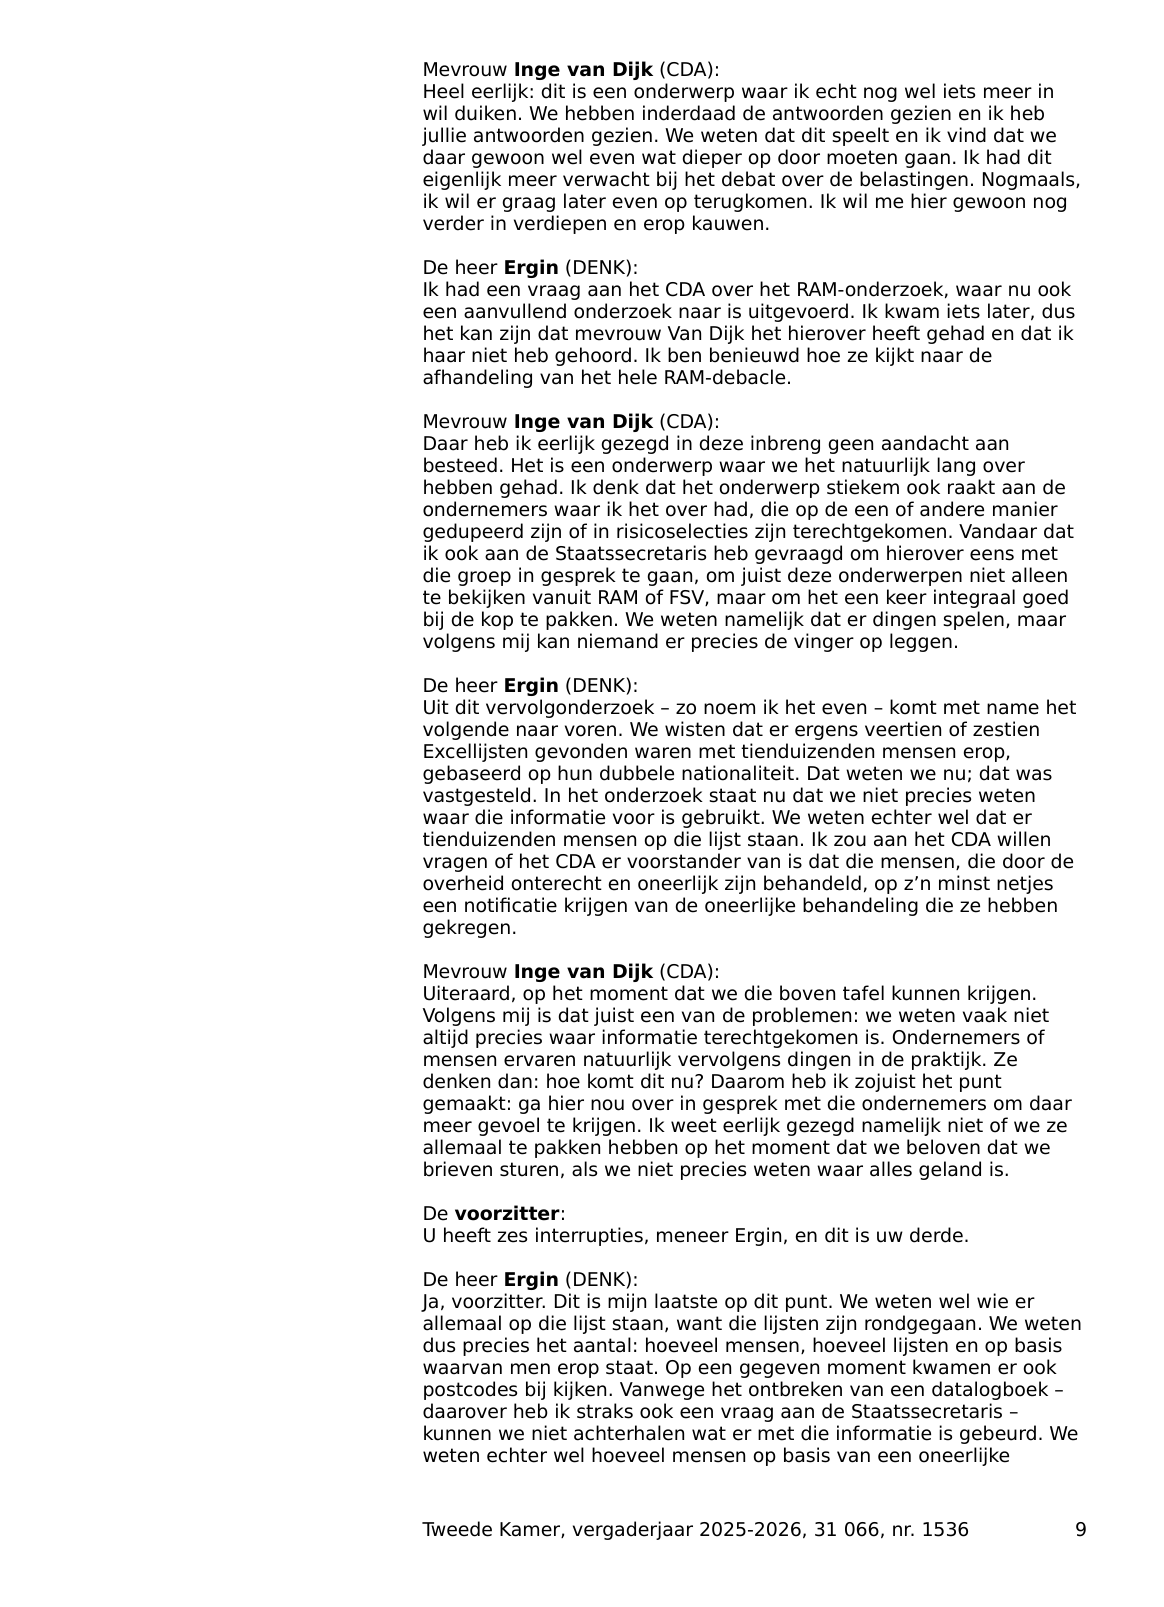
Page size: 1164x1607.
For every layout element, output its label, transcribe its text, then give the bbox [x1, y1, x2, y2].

text Heel eerlijk: dit is een onderwerp waar ik echt nog wel iets meer in wil duiken. We hebben inderdaad de antwoorden gezien en ik heb jullie antwoorden gezien. We weten dat dit speelt en ik vind dat we daar gewoon wel even wat dieper op door moeten gaan. Ik had dit eigenlijk meer verwacht bij het debat over de belastingen. Nogmaals, ik wil er graag later even op terugkomen. Ik wil me hier gewoon nog verder in verdiepen en erop kauwen. [422, 81, 1087, 235]
text De heer Ergin (DENK): [422, 675, 1087, 697]
text Ja, voorzitter. Dit is mijn laatste op dit punt. We weten wel wie er allemaal op die lijst staan, want die lijsten zijn rondgegaan. We weten dus precies het aantal: hoeveel mensen, hoeveel lijsten en op basis waarvan men erop staat. Op een gegeven moment kwamen er ook postcodes bij kijken. Vanwege het ontbreken van een datalogboek – daarover heb ik straks ook een vraag aan de Staatssecretaris – kunnen we niet achterhalen wat er met die informatie is gebeurd. We weten echter wel hoeveel mensen op basis van een oneerlijke [422, 1291, 1087, 1467]
text Uiteraard, op het moment dat we die boven tafel kunnen krijgen. Volgens mij is dat juist een van de problemen: we weten vaak niet altijd precies waar informatie terechtgekomen is. Ondernemers of mensen ervaren natuurlijk vervolgens dingen in de praktijk. Ze denken dan: hoe komt dit nu? Daarom heb ik zojuist het punt gemaakt: ga hier nou over in gesprek met die ondernemers om daar meer gevoel te krijgen. Ik weet eerlijk gezegd namelijk niet of we ze allemaal te pakken hebben op het moment dat we beloven dat we brieven sturen, als we niet precies weten waar alles geland is. [422, 983, 1087, 1181]
text De heer Ergin (DENK): [422, 257, 1087, 279]
text Uit dit vervolgonderzoek – zo noem ik het even – komt met name het volgende naar voren. We wisten dat er ergens veertien of zestien Excellijsten gevonden waren met tienduizenden mensen erop, gebaseerd op hun dubbele nationaliteit. Dat weten we nu; dat was vastgesteld. In het onderzoek staat nu dat we niet precies weten waar die informatie voor is gebruikt. We weten echter wel dat er tienduizenden mensen op die lijst staan. Ik zou aan het CDA willen vragen of het CDA er voorstander van is dat die mensen, die door de overheid onterecht en oneerlijk zijn behandeld, op z’n minst netjes een notificatie krijgen van de oneerlijke behandeling die ze hebben gekregen. [422, 697, 1087, 939]
text Mevrouw Inge van Dijk (CDA): [422, 59, 1087, 81]
text Daar heb ik eerlijk gezegd in deze inbreng geen aandacht aan besteed. Het is een onderwerp waar we het natuurlijk lang over hebben gehad. Ik denk dat het onderwerp stiekem ook raakt aan de ondernemers waar ik het over had, die op de een of andere manier gedupeerd zijn of in risicoselecties zijn terechtgekomen. Vandaar dat ik ook aan de Staatssecretaris heb gevraagd om hierover eens met die groep in gesprek te gaan, om juist deze onderwerpen niet alleen te bekijken vanuit RAM of FSV, maar om het een keer integraal goed bij de kop te pakken. We weten namelijk dat er dingen spelen, maar volgens mij kan niemand er precies de vinger op leggen. [422, 433, 1087, 653]
text Mevrouw Inge van Dijk (CDA): [422, 961, 1087, 983]
text U heeft zes interrupties, meneer Ergin, en dit is uw derde. [422, 1225, 1087, 1247]
text Mevrouw Inge van Dijk (CDA): [422, 411, 1087, 433]
text De heer Ergin (DENK): [422, 1269, 1087, 1291]
text De voorzitter: [422, 1203, 1087, 1225]
text Ik had een vraag aan het CDA over het RAM-onderzoek, waar nu ook een aanvullend onderzoek naar is uitgevoerd. Ik kwam iets later, dus het kan zijn dat mevrouw Van Dijk het hierover heeft gehad en dat ik haar niet heb gehoord. Ik ben benieuwd hoe ze kijkt naar de afhandeling van het hele RAM-debacle. [422, 279, 1087, 389]
